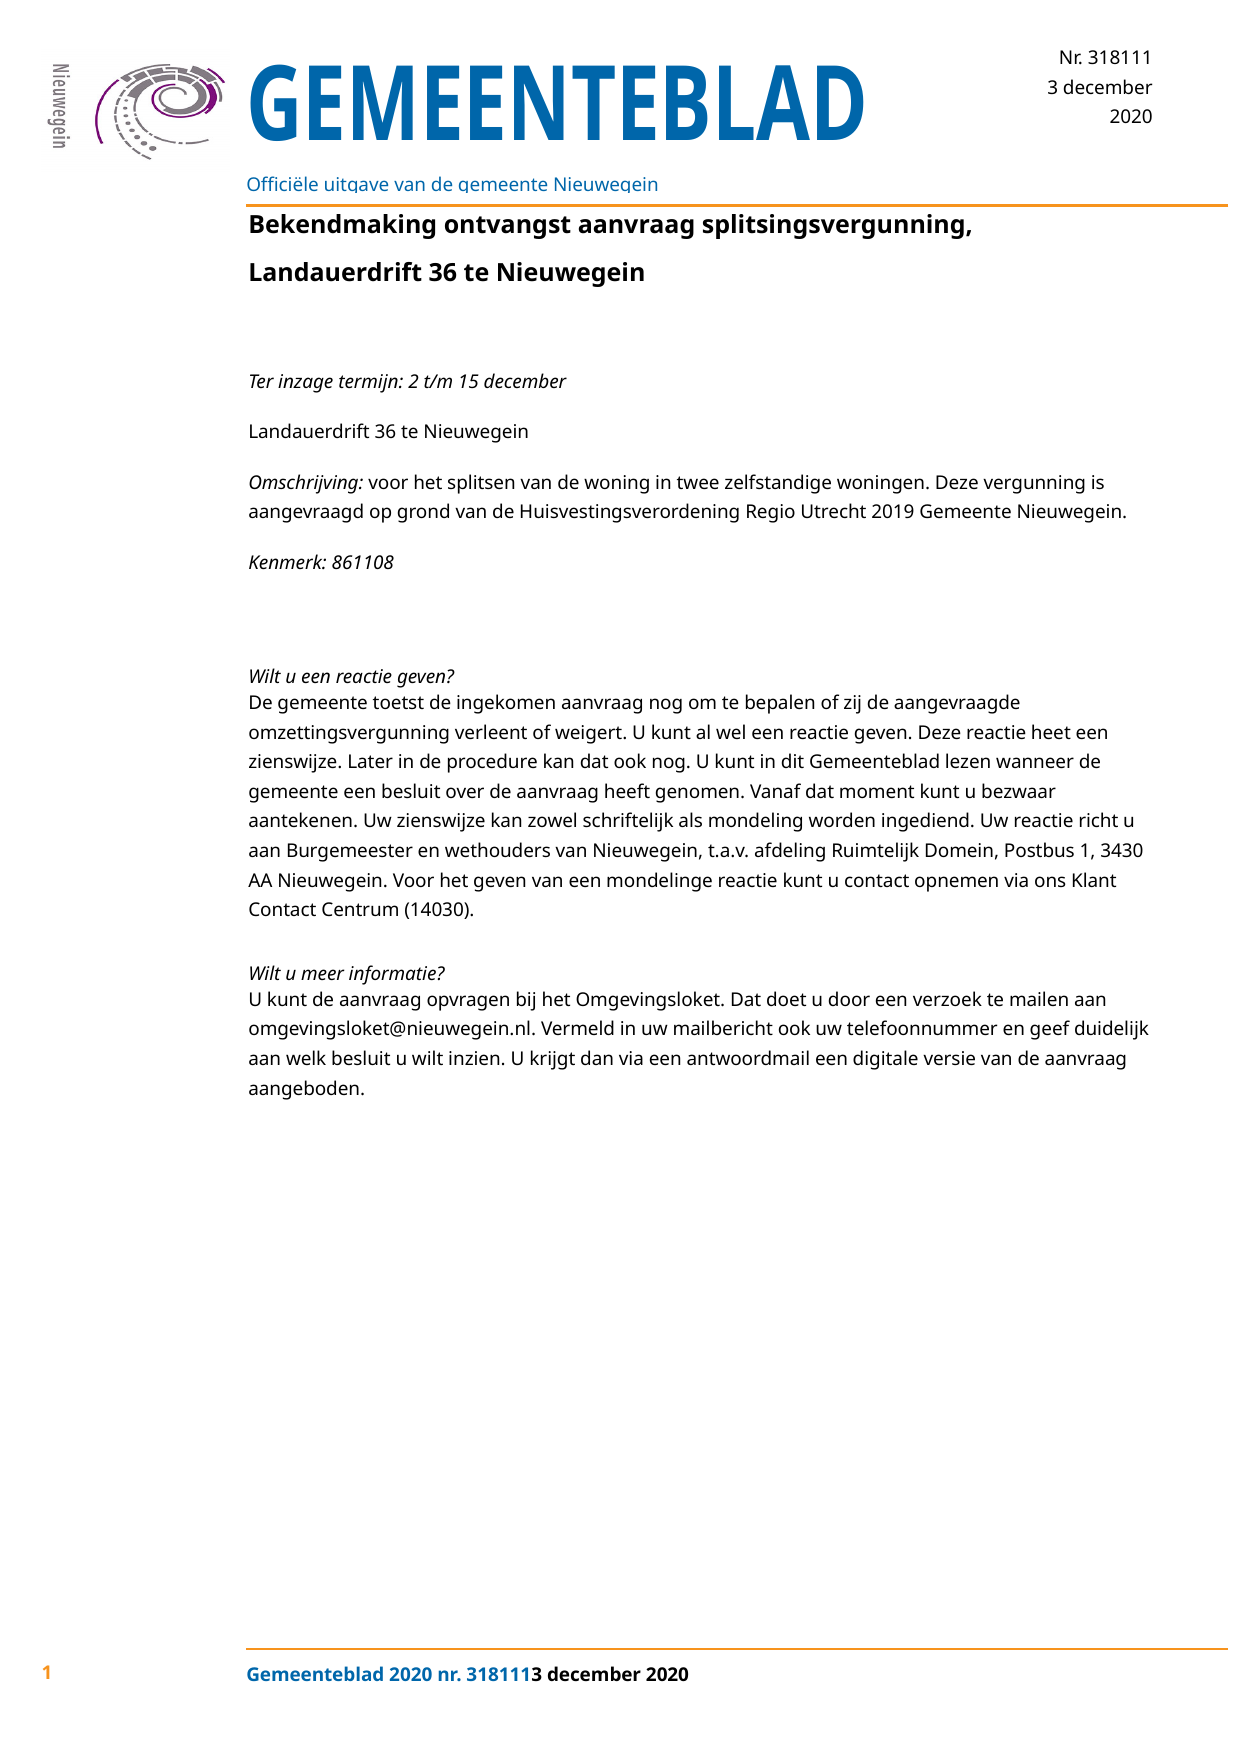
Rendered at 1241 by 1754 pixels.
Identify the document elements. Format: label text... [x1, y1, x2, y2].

text Omschrijving: voor het splitsen van de woning in twee zelfstandige woningen. Deze vergunning is aangevraagd op grond van de Huisvestingsverordening Regio Utrecht 2019 Gemeente Nieuwegein. [248, 469, 1152, 524]
text Bekendmaking ontvangst aanvraag splitsingsvergunning, Landauerdrift 36 te Nieuwegein [248, 207, 1152, 288]
text Ter inzage termijn: 2 t/m 15 december [248, 368, 1152, 394]
text Kenmerk: 861108 [248, 549, 1152, 575]
text Wilt u een reactie geven? [248, 663, 1152, 689]
text Landauerdrift 36 te Nieuwegein [248, 419, 1152, 444]
picture [41, 47, 231, 172]
text Wilt u meer informatie? [248, 960, 1152, 986]
text De gemeente toetst de ingekomen aanvraag nog om te bepalen of zij de aangevraagde omzettingsvergunning verleent of weigert. U kunt al wel een reactie geven. Deze reactie heet een zienswijze. Later in de procedure kan dat ook nog. U kunt in dit Gemeenteblad lezen wanneer de gemeente een besluit over de aanvraag heeft genomen. Vanaf dat moment kunt u bezwaar aantekenen. Uw zienswijze kan zowel schriftelijk als mondeling worden ingediend. Uw reactie richt u aan Burgemeester en wethouders van Nieuwegein, t.a.v. afdeling Ruimtelijk Domein, Postbus 1, 3430 AA Nieuwegein. Voor het geven van een mondelinge reactie kunt u contact opnemen via ons Klant Contact Centrum (14030). [248, 689, 1152, 922]
text U kunt de aanvraag opvragen bij het Omgevingsloket. Dat doet u door een verzoek te mailen aan omgevingsloket@nieuwegein.nl. Vermeld in uw mailbericht ook uw telefoonnummer en geef duidelijk aan welk besluit u wilt inzien. U krijgt dan via een antwoordmail een digitale versie van de aanvraag aangeboden. [248, 986, 1152, 1101]
